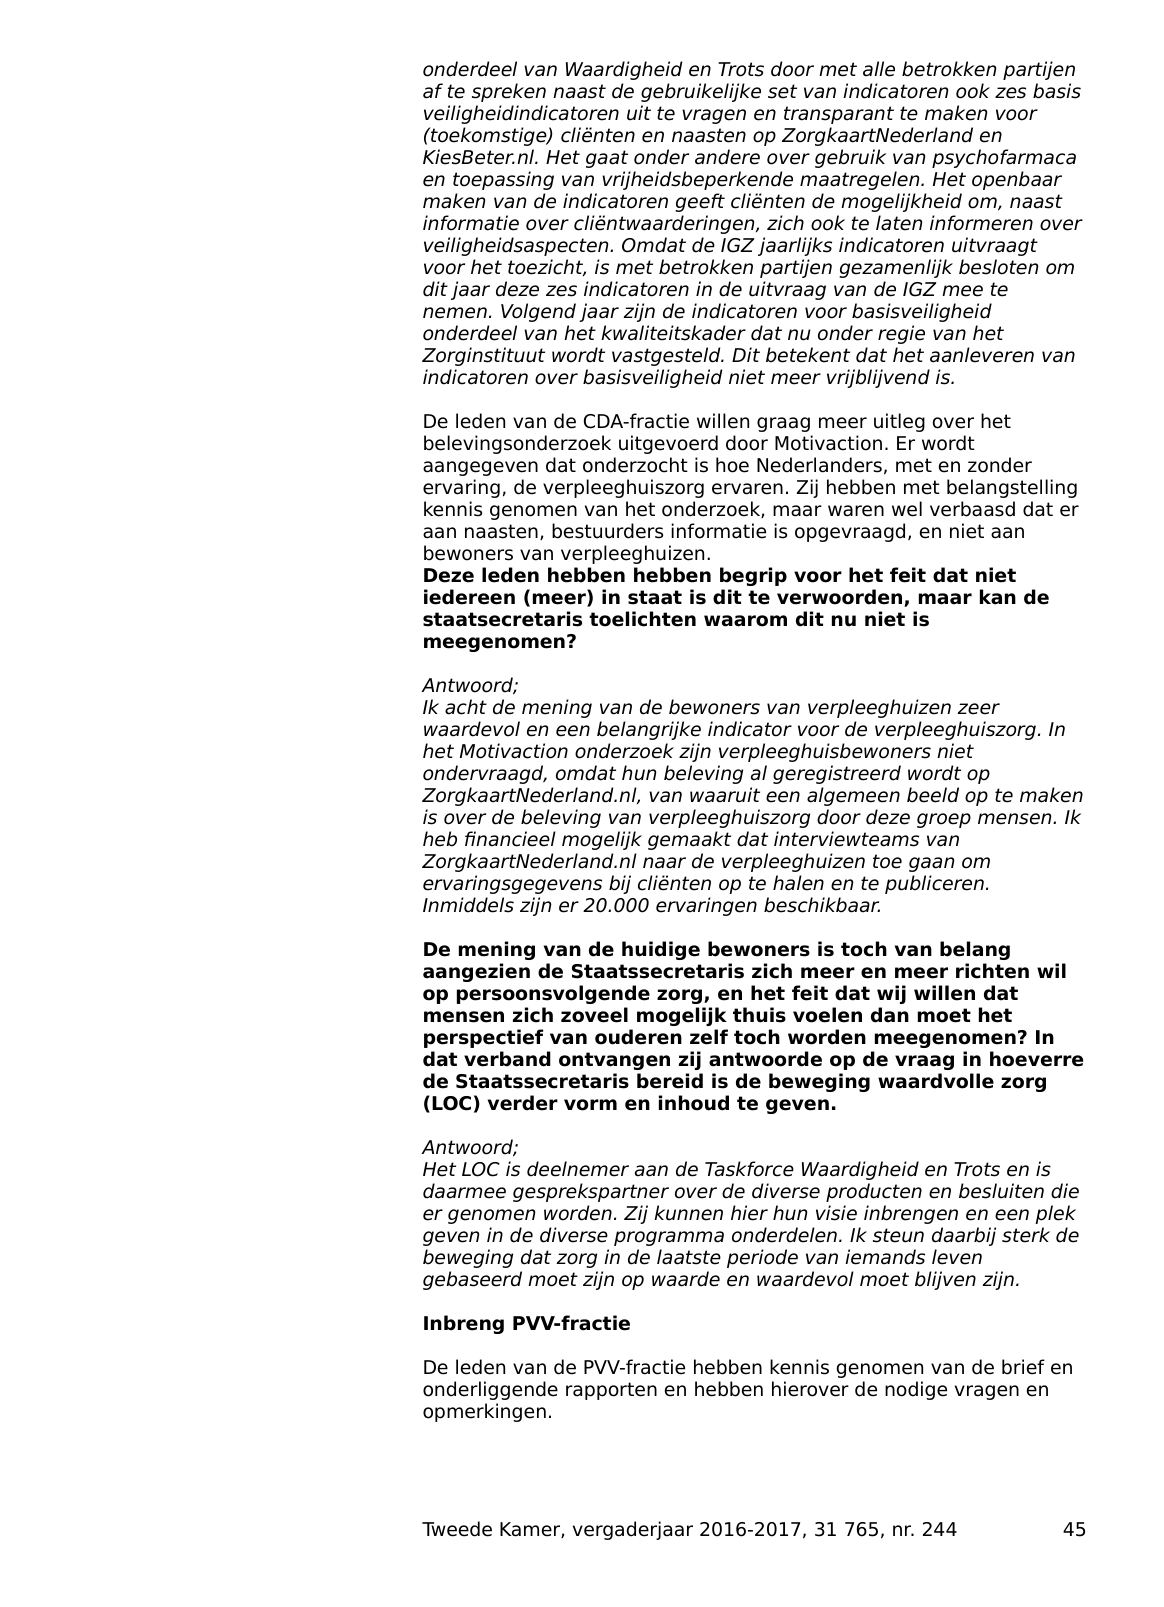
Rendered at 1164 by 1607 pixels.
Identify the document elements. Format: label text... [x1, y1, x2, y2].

text Antwoord; [422, 675, 1087, 697]
text Deze leden hebben hebben begrip voor het feit dat niet iedereen (meer) in staat is dit te verwoorden, maar kan de staatsecretaris toelichten waarom dit nu niet is meegenomen? [422, 565, 1087, 653]
text De mening van de huidige bewoners is toch van belang aangezien de Staatssecretaris zich meer en meer richten wil op persoonsvolgende zorg, en het feit dat wij willen dat mensen zich zoveel mogelijk thuis voelen dan moet het perspectief van ouderen zelf toch worden meegenomen? In dat verband ontvangen zij antwoorde op de vraag in hoeverre de Staatssecretaris bereid is de beweging waardvolle zorg (LOC) verder vorm en inhoud te geven. [422, 939, 1087, 1115]
text De leden van de PVV-fractie hebben kennis genomen van de brief en onderliggende rapporten en hebben hierover de nodige vragen en opmerkingen. [422, 1357, 1087, 1423]
text Ik acht de mening van de bewoners van verpleeghuizen zeer waardevol en een belangrijke indicator voor de verpleeghuiszorg. In het Motivaction onderzoek zijn verpleeghuisbewoners niet ondervraagd, omdat hun beleving al geregistreerd wordt op ZorgkaartNederland.nl, van waaruit een algemeen beeld op te maken is over de beleving van verpleeghuiszorg door deze groep mensen. Ik heb financieel mogelijk gemaakt dat interviewteams van ZorgkaartNederland.nl naar de verpleeghuizen toe gaan om ervaringsgegevens bij cliënten op te halen en te publiceren. Inmiddels zijn er 20.000 ervaringen beschikbaar. [422, 697, 1087, 917]
text onderdeel van Waardigheid en Trots door met alle betrokken partijen af te spreken naast de gebruikelijke set van indicatoren ook zes basis veiligheidindicatoren uit te vragen en transparant te maken voor (toekomstige) cliënten en naasten op ZorgkaartNederland en KiesBeter.nl. Het gaat onder andere over gebruik van psychofarmaca en toepassing van vrijheidsbeperkende maatregelen. Het openbaar maken van de indicatoren geeft cliënten de mogelijkheid om, naast informatie over cliëntwaarderingen, zich ook te laten informeren over veiligheidsaspecten. Omdat de IGZ jaarlijks indicatoren uitvraagt voor het toezicht, is met betrokken partijen gezamenlijk besloten om dit jaar deze zes indicatoren in de uitvraag van de IGZ mee te nemen. Volgend jaar zijn de indicatoren voor basisveiligheid onderdeel van het kwaliteitskader dat nu onder regie van het Zorginstituut wordt vastgesteld. Dit betekent dat het aanleveren van indicatoren over basisveiligheid niet meer vrijblijvend is. [422, 59, 1087, 389]
text Antwoord; [422, 1137, 1087, 1159]
text De leden van de CDA-fractie willen graag meer uitleg over het belevingsonderzoek uitgevoerd door Motivaction. Er wordt aangegeven dat onderzocht is hoe Nederlanders, met en zonder ervaring, de verpleeghuiszorg ervaren. Zij hebben met belangstelling kennis genomen van het onderzoek, maar waren wel verbaasd dat er aan naasten, bestuurders informatie is opgevraagd, en niet aan bewoners van verpleeghuizen. [422, 411, 1087, 565]
subtitle Inbreng PVV-fractie [422, 1313, 1087, 1335]
text Het LOC is deelnemer aan de Taskforce Waardigheid en Trots en is daarmee gesprekspartner over de diverse producten en besluiten die er genomen worden. Zij kunnen hier hun visie inbrengen en een plek geven in de diverse programma onderdelen. Ik steun daarbij sterk de beweging dat zorg in de laatste periode van iemands leven gebaseerd moet zijn op waarde en waardevol moet blijven zijn. [422, 1159, 1087, 1291]
